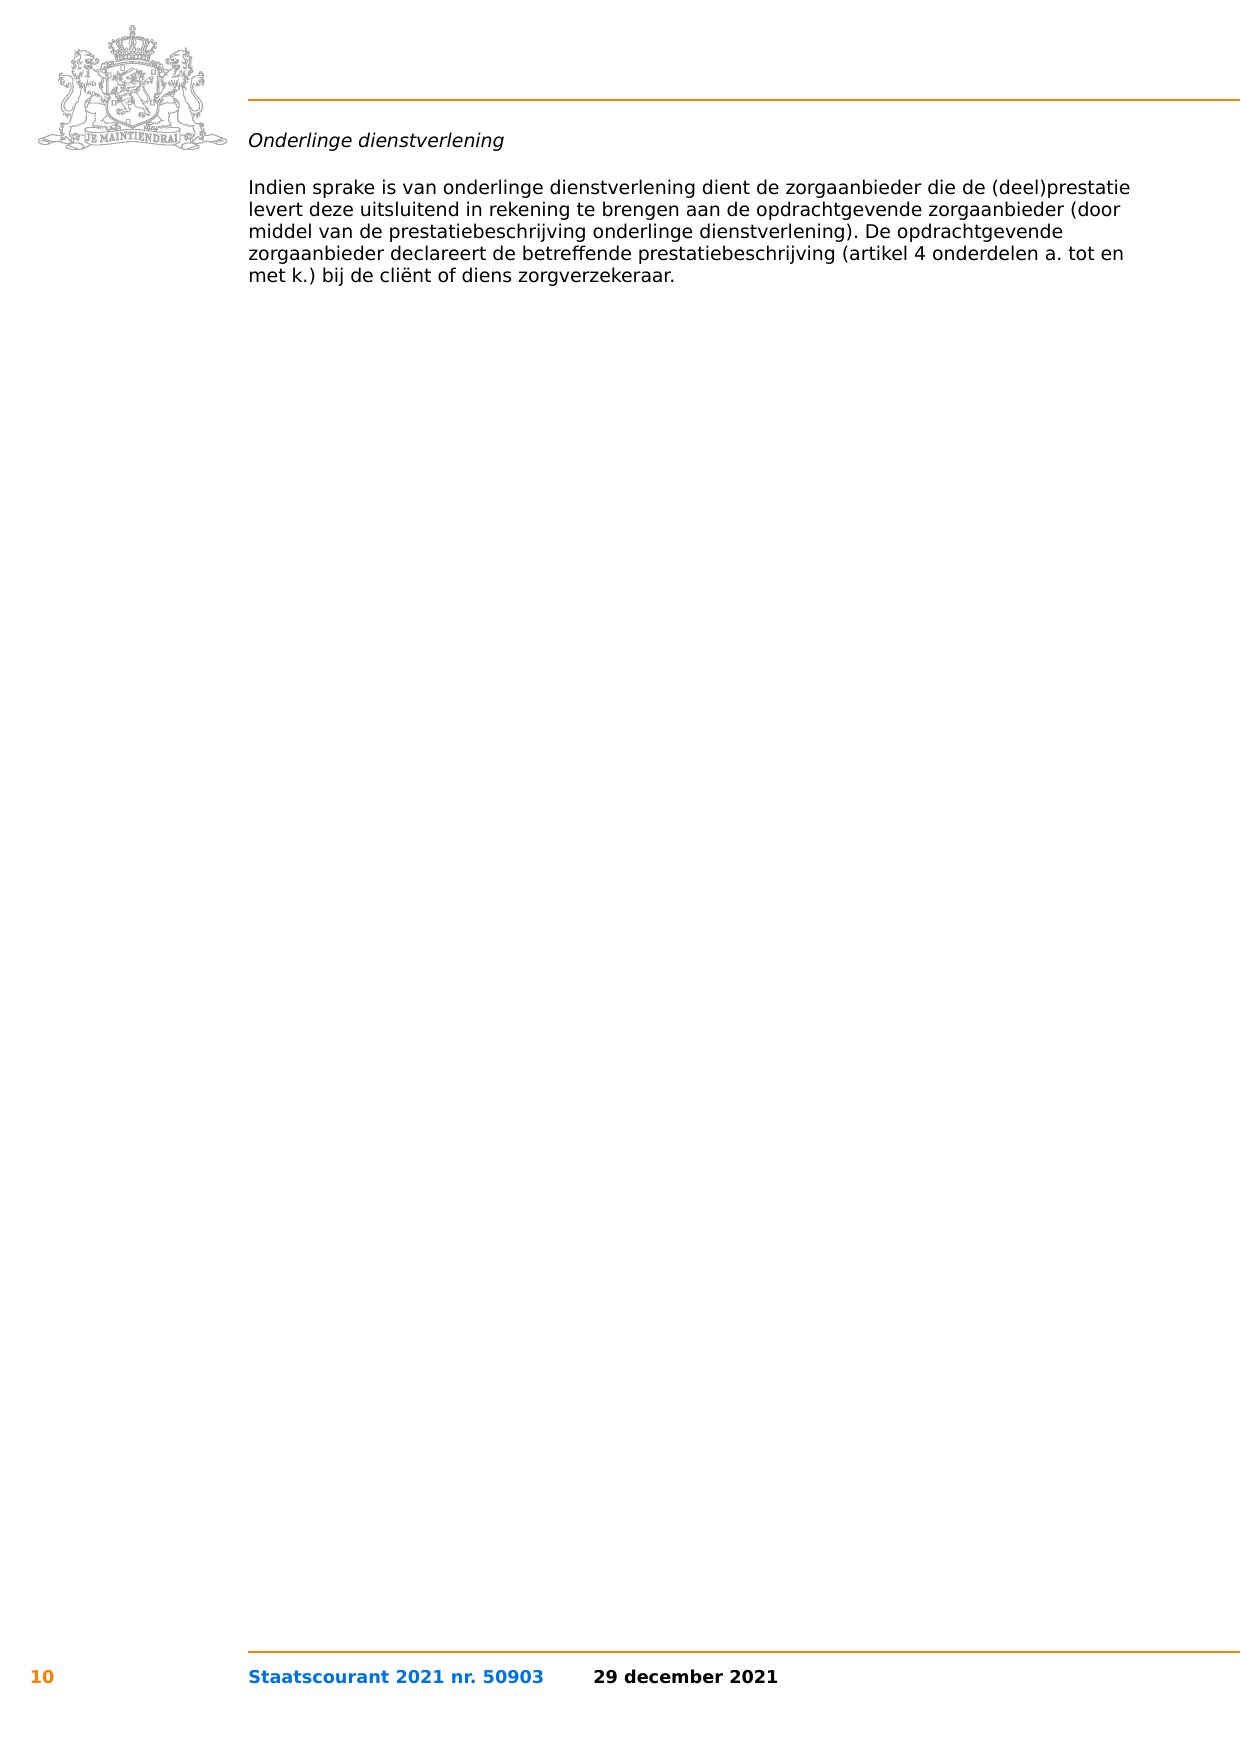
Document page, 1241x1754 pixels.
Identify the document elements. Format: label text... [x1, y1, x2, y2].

subtitle Onderlinge dienstverlening [248, 130, 1163, 152]
picture [38, 25, 227, 150]
text Indien sprake is van onderlinge dienstverlening dient de zorgaanbieder die de (deel)prestatie levert deze uitsluitend in rekening te brengen aan de opdrachtgevende zorgaanbieder (door middel van de prestatiebeschrijving onderlinge dienstverlening). De opdrachtgevende zorgaanbieder declareert de betreffende prestatiebeschrijving (artikel 4 onderdelen a. tot en met k.) bij de cliënt of diens zorgverzekeraar. [248, 177, 1163, 287]
